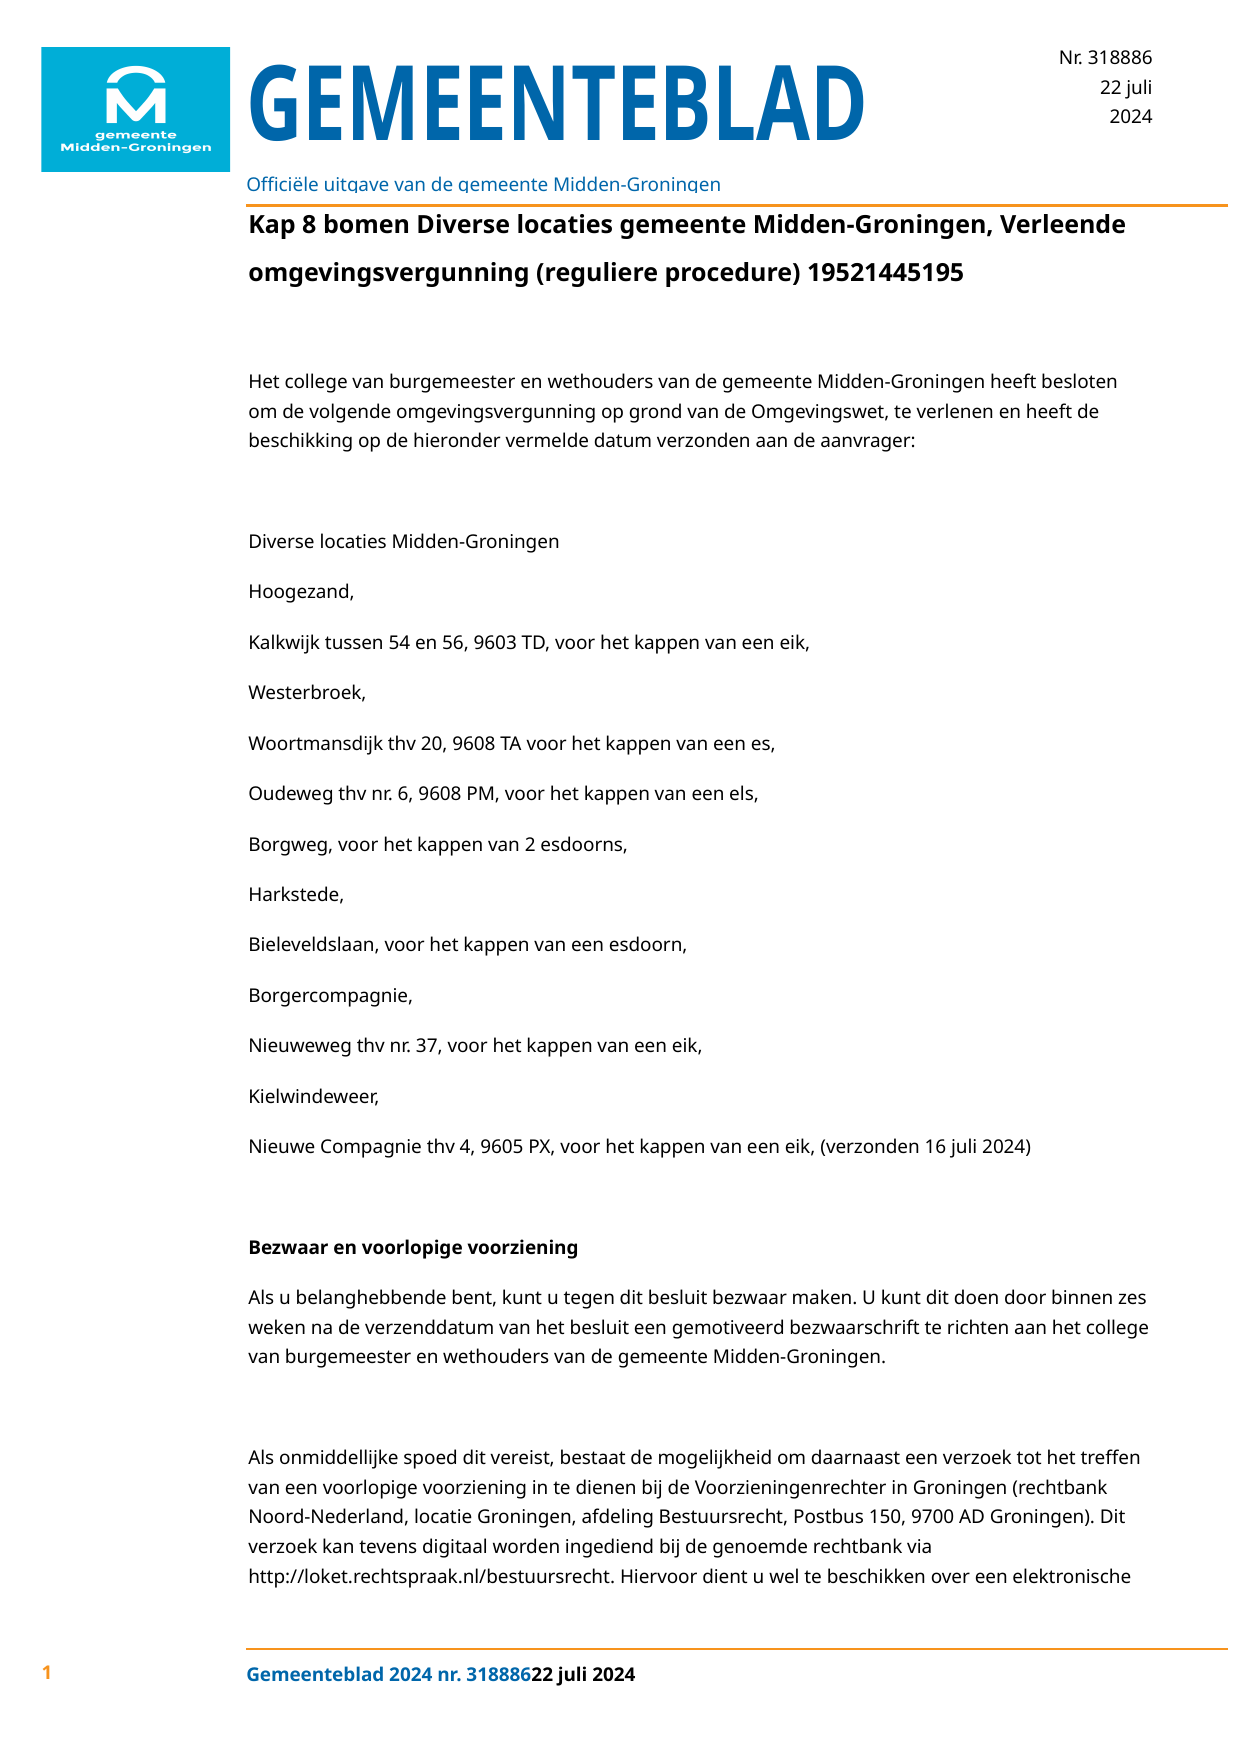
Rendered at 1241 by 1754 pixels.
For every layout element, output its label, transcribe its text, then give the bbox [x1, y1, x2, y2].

text Diverse locaties Midden-Groningen [248, 528, 1152, 554]
text Bieleveldslaan, voor het kappen van een esdoorn, [248, 932, 1152, 957]
text Hoogezand, [248, 579, 1152, 604]
text Het college van burgemeester en wethouders van de gemeente Midden-Groningen heeft besloten om de volgende omgevingsvergunning op grond van de Omgevingswet, te verlenen en heeft de beschikking op de hieronder vermelde datum verzonden aan de aanvrager: [248, 368, 1152, 453]
text Kap 8 bomen Diverse locaties gemeente Midden-Groningen, Verleende omgevingsvergunning (reguliere procedure) 19521445195 [248, 207, 1152, 288]
text Bezwaar en voorlopige voorziening [248, 1234, 1152, 1260]
text Als onmiddellijke spoed dit vereist, bestaat de mogelijkheid om daarnaast een verzoek tot het treffen van een voorlopige voorziening in te dienen bij de Voorzieningenrechter in Groningen (rechtbank Noord-Nederland, locatie Groningen, afdeling Bestuursrecht, Postbus 150, 9700 AD Groningen). Dit verzoek kan tevens digitaal worden ingediend bij de genoemde rechtbank via http://loket.rechtspraak.nl/bestuursrecht. Hiervoor dient u wel te beschikken over een elektronische [248, 1444, 1152, 1589]
picture [108, 66, 164, 82]
picture [184, 146, 190, 153]
text Borgercompagnie, [248, 982, 1152, 1008]
picture [107, 89, 165, 122]
text Oudeweg thv nr. 6, 9608 PM, voor het kappen van een els, [248, 780, 1152, 806]
text Westerbroek, [248, 679, 1152, 705]
text Borgweg, voor het kappen van 2 esdoorns, [248, 831, 1152, 857]
text Kielwindeweer, [248, 1083, 1152, 1109]
text Woortmansdijk thv 20, 9608 TA voor het kappen van een es, [248, 730, 1152, 756]
text Als u belanghebbende bent, kunt u tegen dit besluit bezwaar maken. U kunt dit doen door binnen zes weken na de verzenddatum van het besluit een gemotiveerd bezwaarschrift te richten aan het college van burgemeester en wethouders van de gemeente Midden-Groningen. [248, 1284, 1152, 1369]
text Nieuweweg thv nr. 37, voor het kappen van een eik, [248, 1032, 1152, 1058]
text Kalkwijk tussen 54 en 56, 9603 TD, voor het kappen van een eik, [248, 629, 1152, 655]
text Harkstede, [248, 881, 1152, 907]
text Nieuwe Compagnie thv 4, 9605 PX, voor het kappen van een eik, (verzonden 16 juli 2024) [248, 1133, 1152, 1159]
